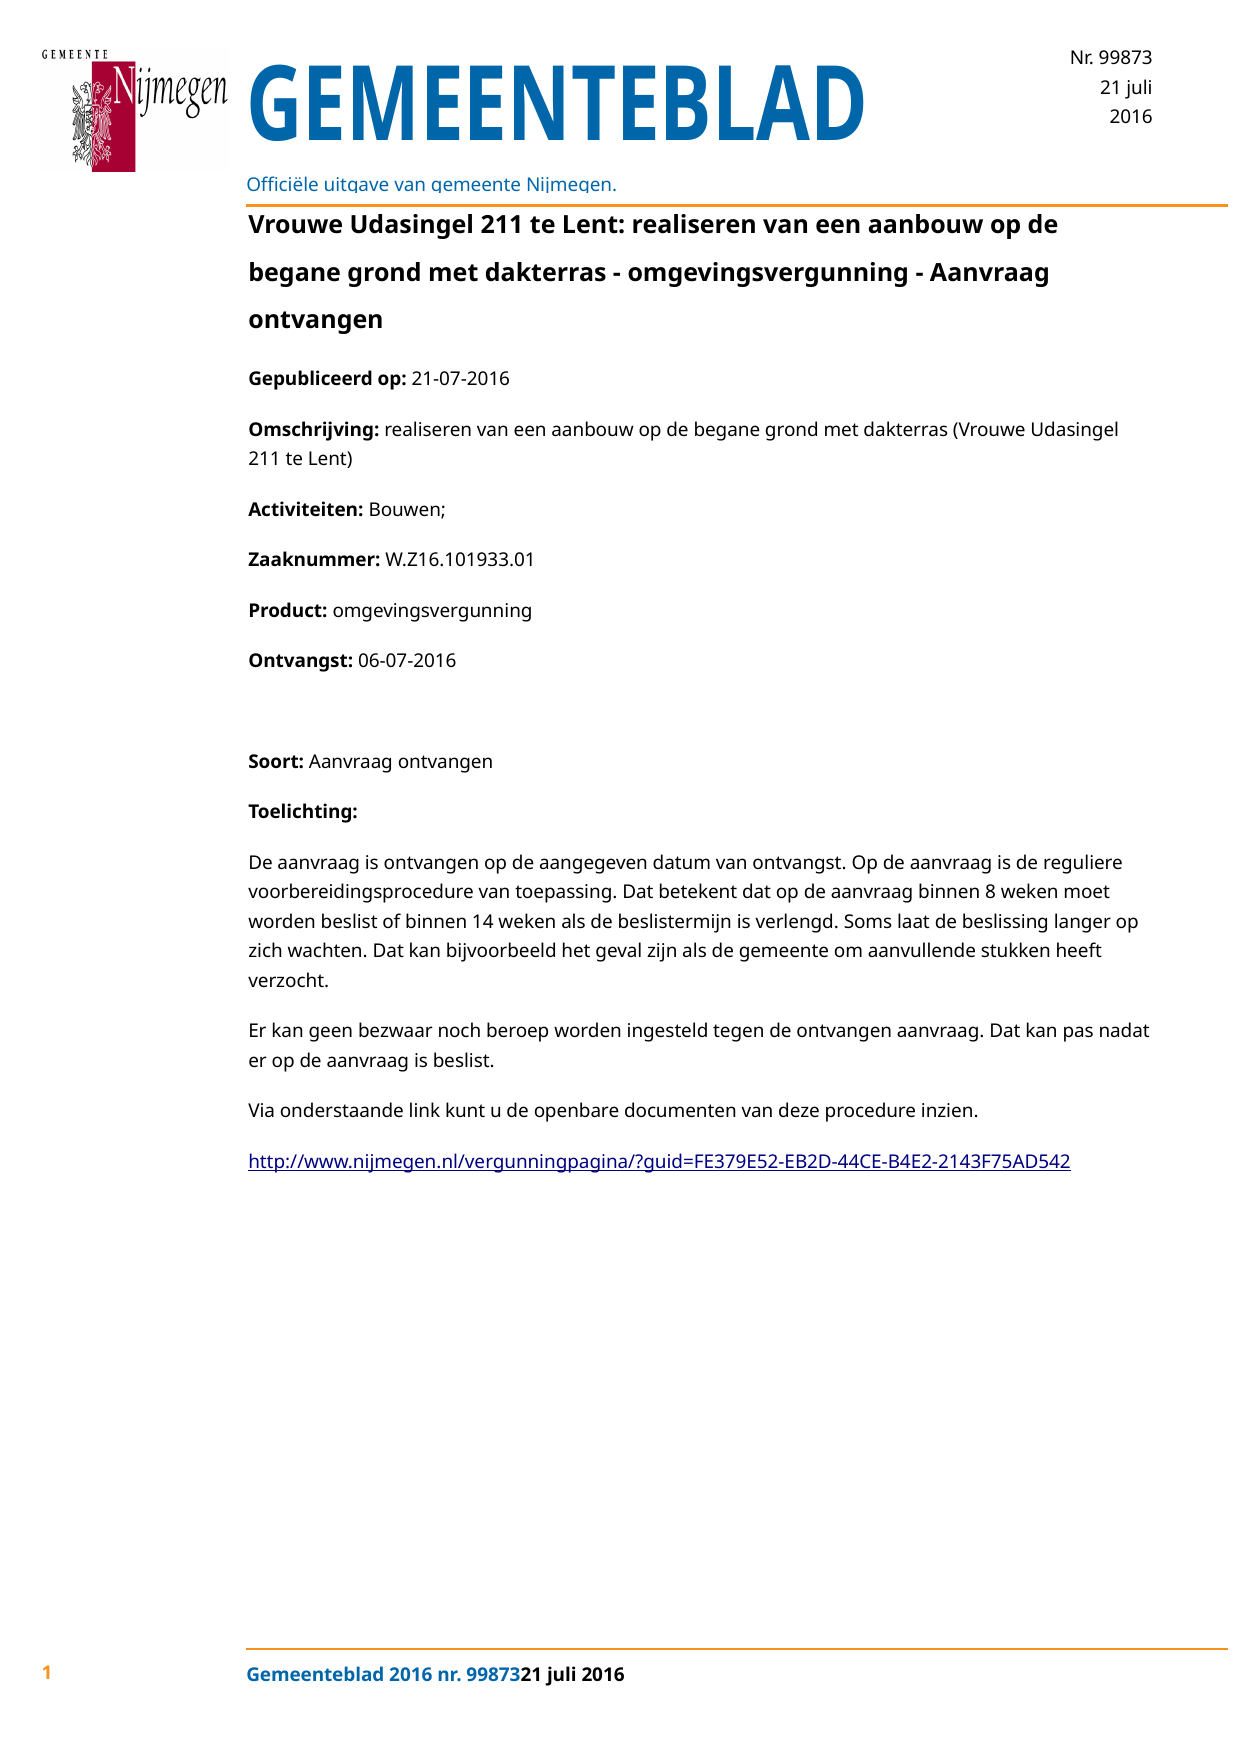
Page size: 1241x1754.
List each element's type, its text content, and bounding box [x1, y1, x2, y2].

text Soort: Aanvraag ontvangen [248, 748, 1152, 774]
picture [41, 47, 231, 172]
text Activiteiten: Bouwen; [248, 496, 1152, 522]
text De aanvraag is ontvangen op de aangegeven datum van ontvangst. Op de aanvraag is de reguliere voorbereidingsprocedure van toepassing. Dat betekent dat op de aanvraag binnen 8 weken moet worden beslist of binnen 14 weken als de beslistermijn is verlengd. Soms laat de beslissing langer op zich wachten. Dat kan bijvoorbeeld het geval zijn als de gemeente om aanvullende stukken heeft verzocht. [248, 849, 1152, 993]
text http://www.nijmegen.nl/vergunningpagina/?guid=FE379E52-EB2D-44CE-B4E2-2143F75AD542 [248, 1148, 1152, 1174]
text Er kan geen bezwaar noch beroep worden ingesteld tegen de ontvangen aanvraag. Dat kan pas nadat er op de aanvraag is beslist. [248, 1018, 1152, 1073]
text Omschrijving: realiseren van een aanbouw op de begane grond met dakterras (Vrouwe Udasingel 211 te Lent) [248, 416, 1152, 471]
text Toelichting: [248, 798, 1152, 824]
text Via onderstaande link kunt u de openbare documenten van deze procedure inzien. [248, 1098, 1152, 1123]
text Gepubliceerd op: 21-07-2016 [248, 366, 1152, 391]
text Zaaknummer: W.Z16.101933.01 [248, 546, 1152, 572]
text Product: omgevingsvergunning [248, 597, 1152, 622]
text Ontvangst: 06-07-2016 [248, 647, 1152, 673]
text Vrouwe Udasingel 211 te Lent: realiseren van een aanbouw op de begane grond met dakterras - omgevingsvergunning - Aanvraag ontvangen [248, 207, 1152, 336]
